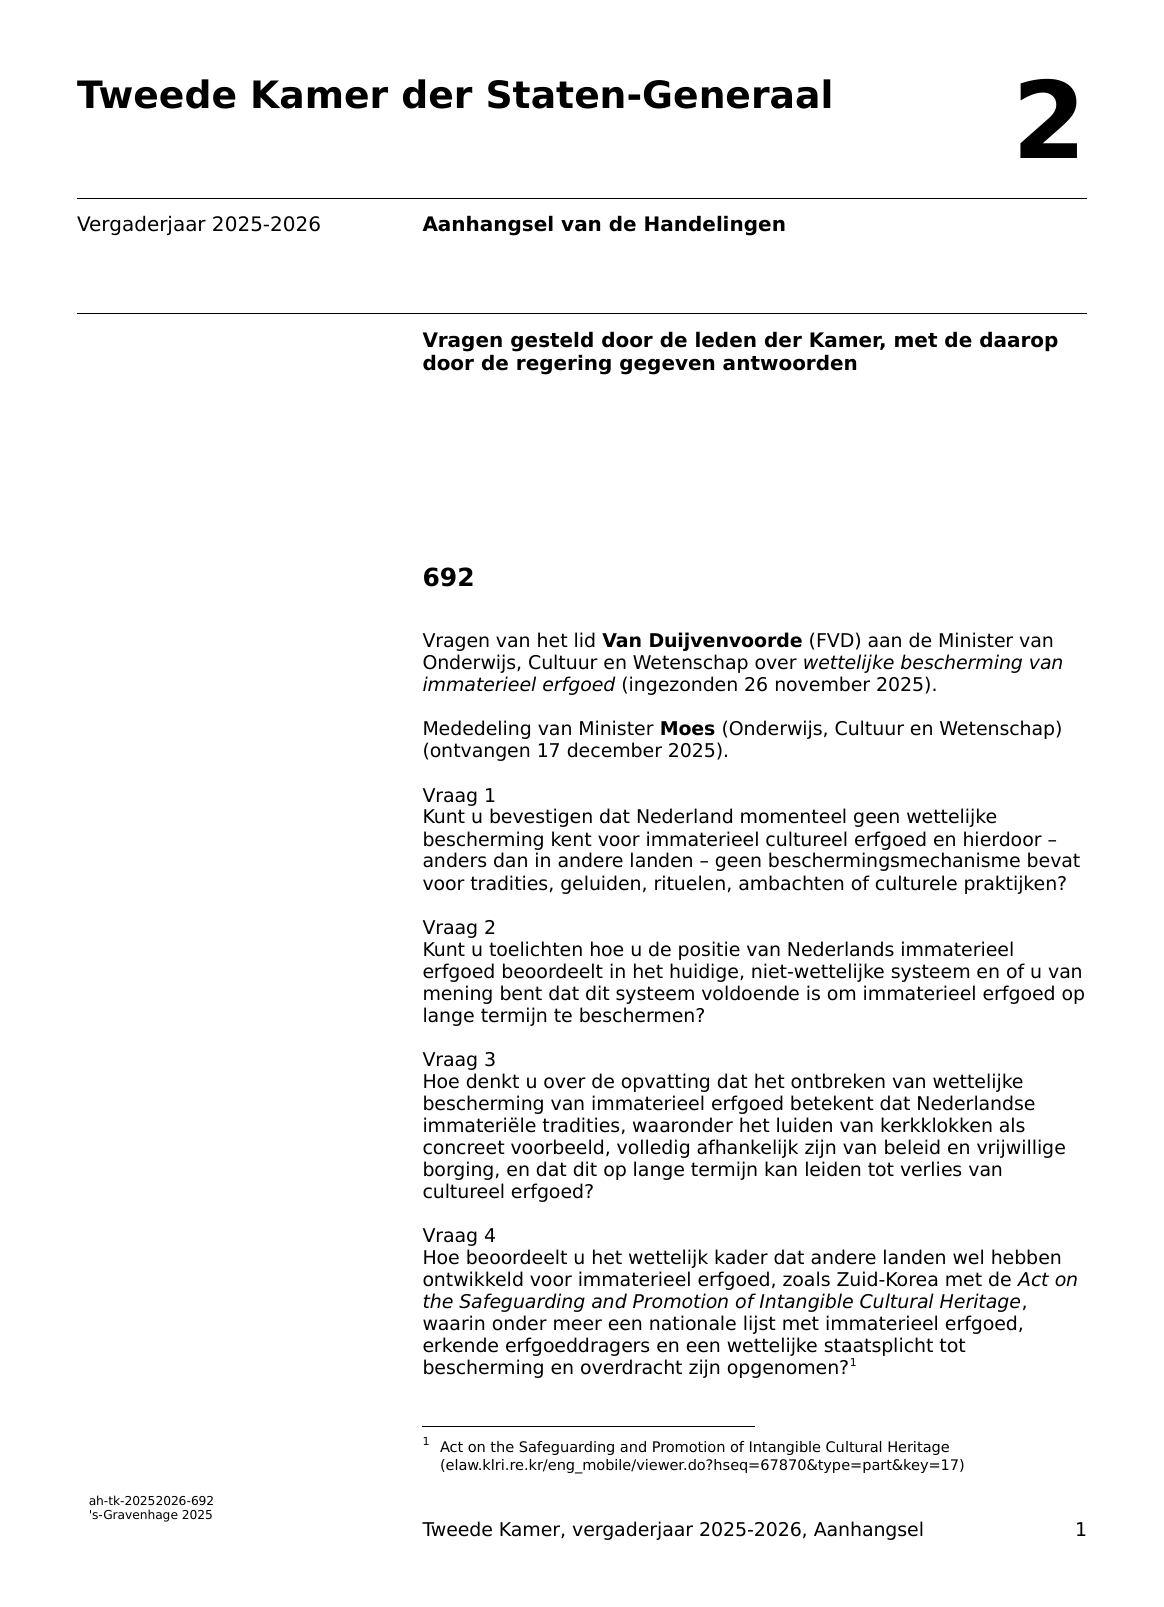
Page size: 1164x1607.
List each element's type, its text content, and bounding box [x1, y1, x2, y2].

text Vragen van het lid Van Duijvenvoorde (FVD) aan de Minister van Onderwijs, Cultuur en Wetenschap over wettelijke bescherming van immaterieel erfgoed (ingezonden 26 november 2025). [422, 630, 1087, 696]
table_cell Aanhangsel van de Handelingen [422, 199, 1087, 313]
text Kunt u bevestigen dat Nederland momenteel geen wettelijke bescherming kent voor immaterieel cultureel erfgoed en hierdoor – anders dan in andere landen – geen beschermingsmechanisme bevat voor tradities, geluiden, rituelen, ambachten of culturele praktijken? [422, 806, 1087, 894]
text Vraag 2 [422, 917, 1087, 938]
text Vraag 3 [422, 1049, 1087, 1071]
text 's-Gravenhage 2025 [88, 1508, 323, 1522]
table_header Tweede Kamer der Staten-Generaal [77, 59, 886, 198]
text Vraag 1 [422, 784, 1087, 806]
table_cell Vragen gesteld door de leden der Kamer, met de daarop door de regering gegeven antwoorden [422, 314, 1087, 375]
text Hoe beoordeelt u het wettelijk kader dat andere landen wel hebben ontwikkeld voor immaterieel erfgoed, zoals Zuid-Korea met de Act on the Safeguarding and Promotion of Intangible Cultural Heritage, waarin onder meer een nationale lijst met immaterieel erfgoed, erkende erfgoeddragers en een wettelijke staatsplicht tot bescherming en overdracht zijn opgenomen? [422, 1247, 1087, 1378]
text Kunt u toelichten hoe u de positie van Nederlands immaterieel erfgoed beoordeelt in het huidige, niet-wettelijke systeem en of u van mening bent dat dit systeem voldoende is om immaterieel erfgoed op lange termijn te beschermen? [422, 938, 1087, 1026]
table_cell [77, 314, 422, 375]
table_cell Vergaderjaar 2025-2026 [77, 199, 422, 313]
table_header 2 [886, 59, 1087, 198]
text Act on the Safeguarding and Promotion of Intangible Cultural Heritage (elaw.klri.re.kr/eng_mobile/viewer.do?hseq=67870&type=part&key=17) [422, 1435, 1087, 1474]
text ah-tk-20252026-692 [88, 1494, 323, 1508]
text Hoe denkt u over de opvatting dat het ontbreken van wettelijke bescherming van immaterieel erfgoed betekent dat Nederlandse immateriële tradities, waaronder het luiden van kerkklokken als concreet voorbeeld, volledig afhankelijk zijn van beleid en vrijwillige borging, en dat dit op lange termijn kan leiden tot verlies van cultureel erfgoed? [422, 1071, 1087, 1202]
text Vraag 4 [422, 1225, 1087, 1247]
text 692 [422, 563, 1087, 592]
text Mededeling van Minister Moes (Onderwijs, Cultuur en Wetenschap) (ontvangen 17 december 2025). [422, 718, 1087, 762]
